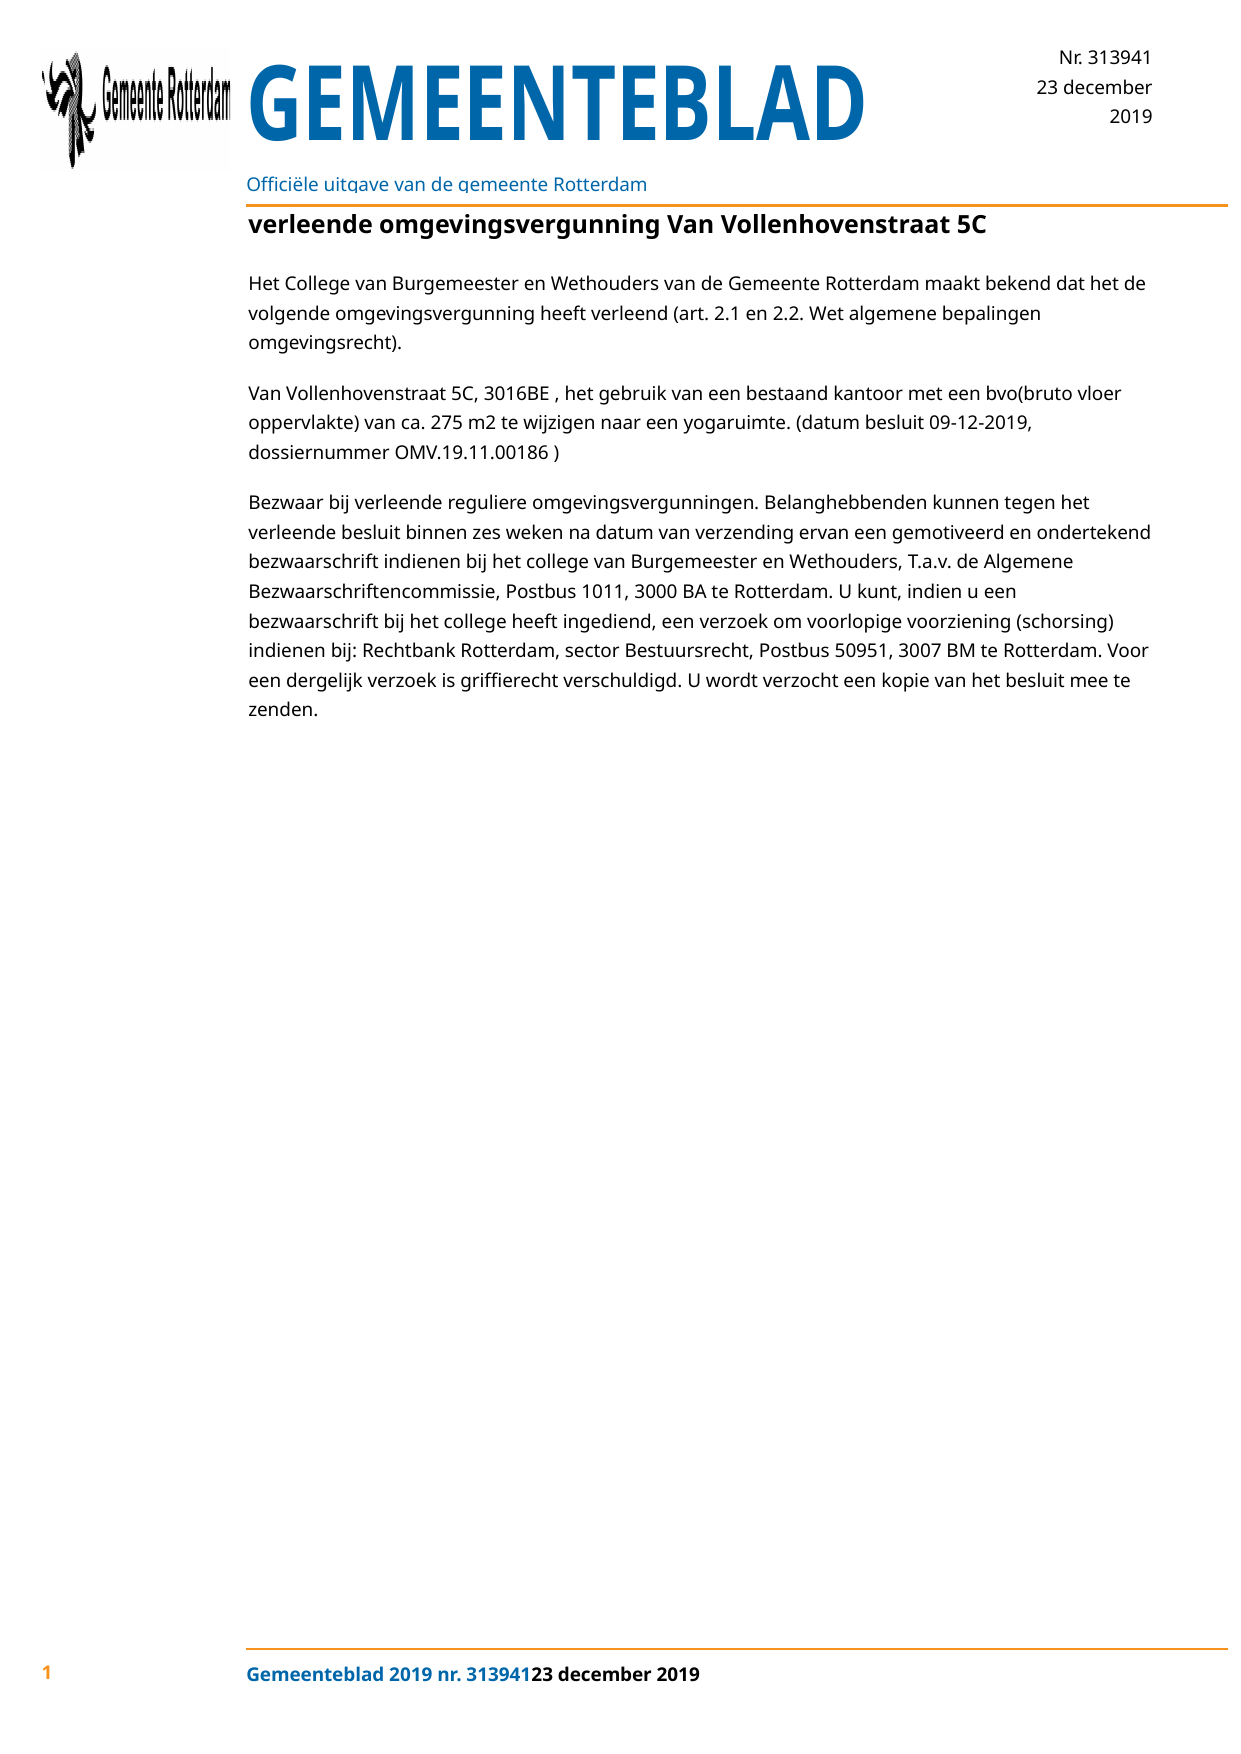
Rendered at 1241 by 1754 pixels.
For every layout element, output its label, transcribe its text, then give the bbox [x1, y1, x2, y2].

text Bezwaar bij verleende reguliere omgevingsvergunningen. Belanghebbenden kunnen tegen het verleende besluit binnen zes weken na datum van verzending ervan een gemotiveerd en ondertekend bezwaarschrift indienen bij het college van Burgemeester en Wethouders, T.a.v. de Algemene Bezwaarschriftencommissie, Postbus 1011, 3000 BA te Rotterdam. U kunt, indien u een bezwaarschrift bij het college heeft ingediend, een verzoek om voorlopige voorziening (schorsing) indienen bij: Rechtbank Rotterdam, sector Bestuursrecht, Postbus 50951, 3007 BM te Rotterdam. Voor een dergelijk verzoek is griffierecht verschuldigd. U wordt verzocht een kopie van het besluit mee te zenden. [248, 489, 1152, 722]
picture [41, 47, 231, 172]
text verleende omgevingsvergunning Van Vollenhovenstraat 5C [248, 207, 1152, 241]
text Het College van Burgemeester en Wethouders van de Gemeente Rotterdam maakt bekend dat het de volgende omgevingsvergunning heeft verleend (art. 2.1 en 2.2. Wet algemene bepalingen omgevingsrecht). [248, 270, 1152, 355]
text Van Vollenhovenstraat 5C, 3016BE , het gebruik van een bestaand kantoor met een bvo(bruto vloer oppervlakte) van ca. 275 m2 te wijzigen naar een yogaruimte. (datum besluit 09-12-2019, dossiernummer OMV.19.11.00186 ) [248, 380, 1152, 465]
